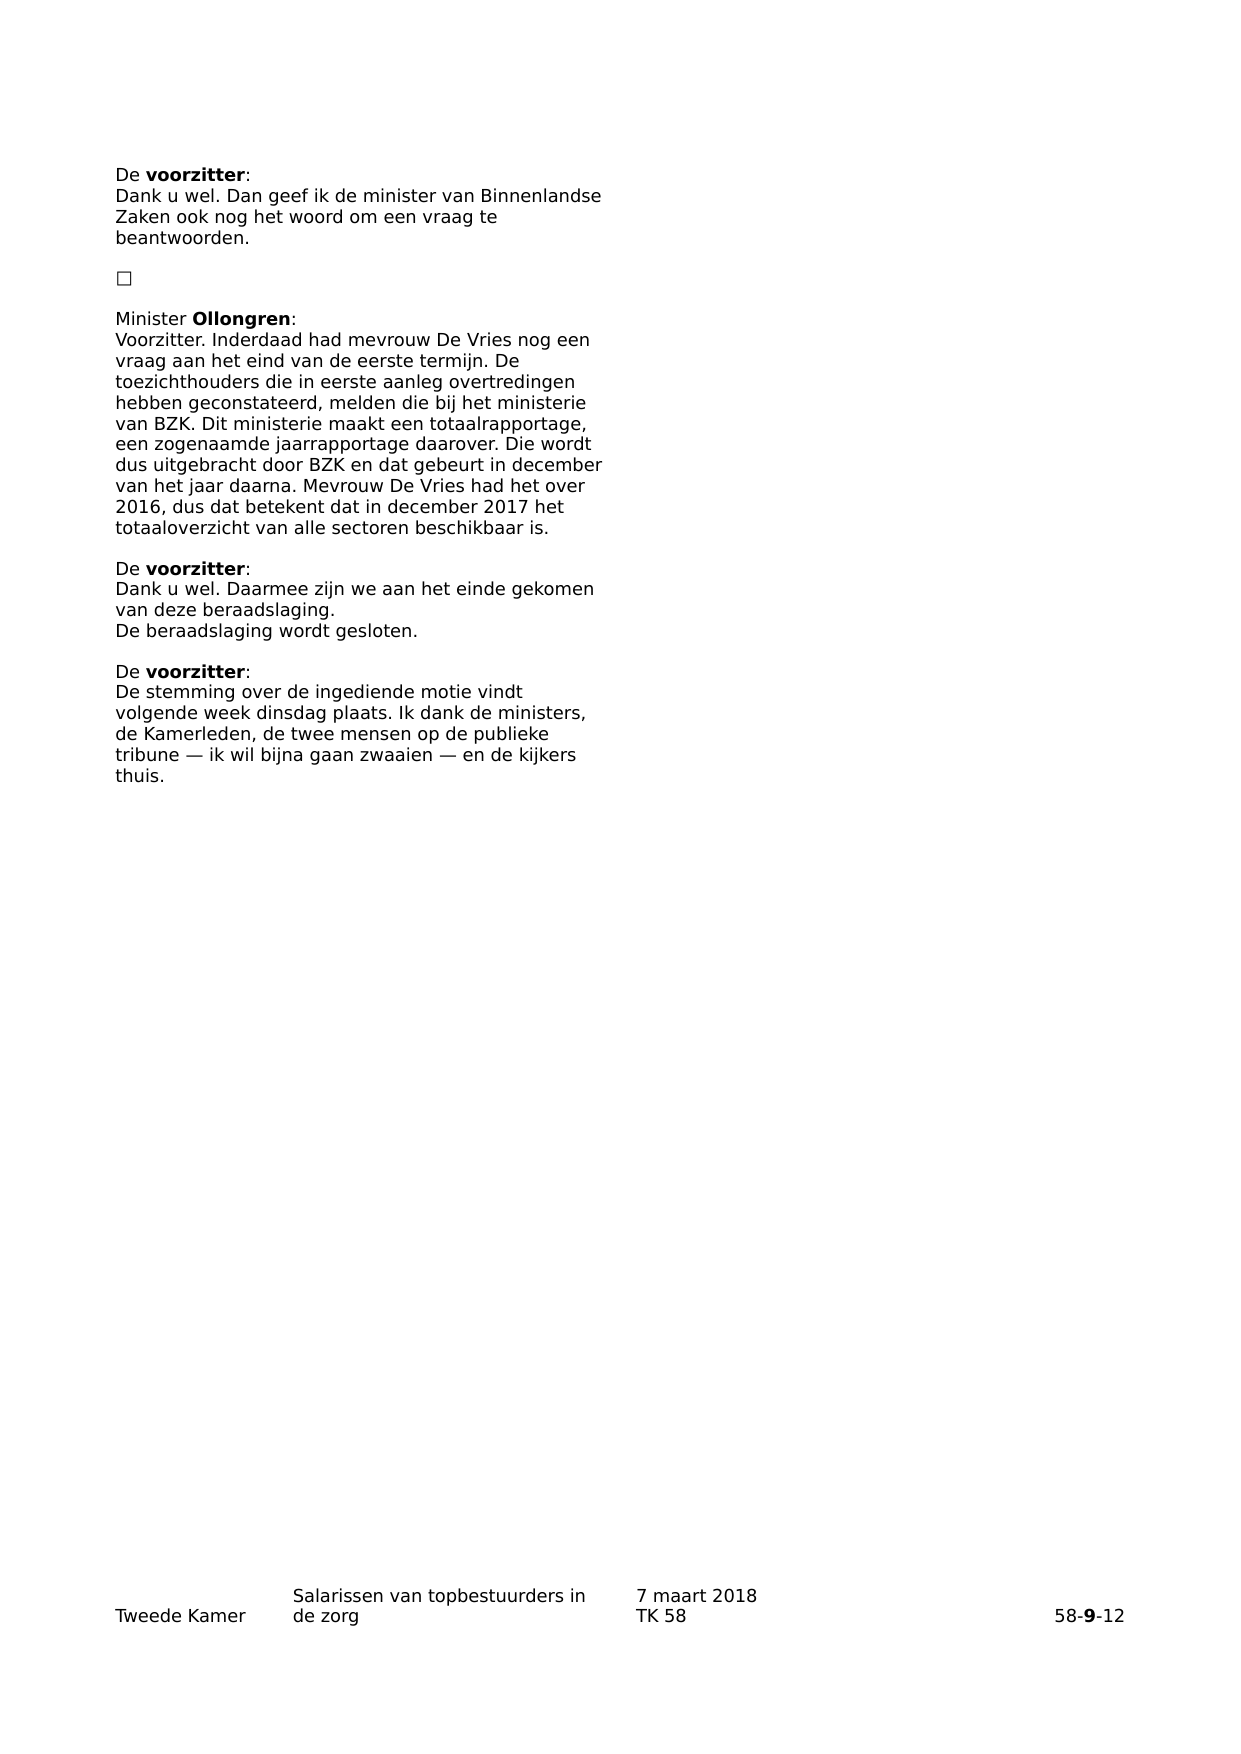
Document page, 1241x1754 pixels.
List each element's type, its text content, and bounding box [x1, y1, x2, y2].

text De voorzitter: [115, 662, 605, 682]
text De voorzitter: [115, 165, 605, 186]
text Dank u wel. Dan geef ik de minister van Binnenlandse Zaken ook nog het woord om een vraag te beantwoorden. [115, 186, 605, 248]
text Voorzitter. Inderdaad had mevrouw De Vries nog een vraag aan het eind van de eerste termijn. De toezichthouders die in eerste aanleg overtredingen hebben geconstateerd, melden die bij het ministerie van BZK. Dit ministerie maakt een totaalrapportage, een zogenaamde jaarrapportage daarover. Die wordt dus uitgebracht door BZK en dat gebeurt in december van het jaar daarna. Mevrouw De Vries had het over 2016, dus dat betekent dat in december 2017 het totaaloverzicht van alle sectoren beschikbaar is. [115, 330, 605, 538]
text ⬜ [115, 268, 605, 289]
text Minister Ollongren: [115, 309, 605, 330]
text De voorzitter: [115, 558, 605, 579]
text De beraadslaging wordt gesloten. [115, 621, 605, 642]
text De stemming over de ingediende motie vindt volgende week dinsdag plaats. Ik dank de ministers, de Kamerleden, de twee mensen op de publieke tribune — ik wil bijna gaan zwaaien — en de kijkers thuis. [115, 682, 605, 786]
text Dank u wel. Daarmee zijn we aan het einde gekomen van deze beraadslaging. [115, 579, 605, 621]
